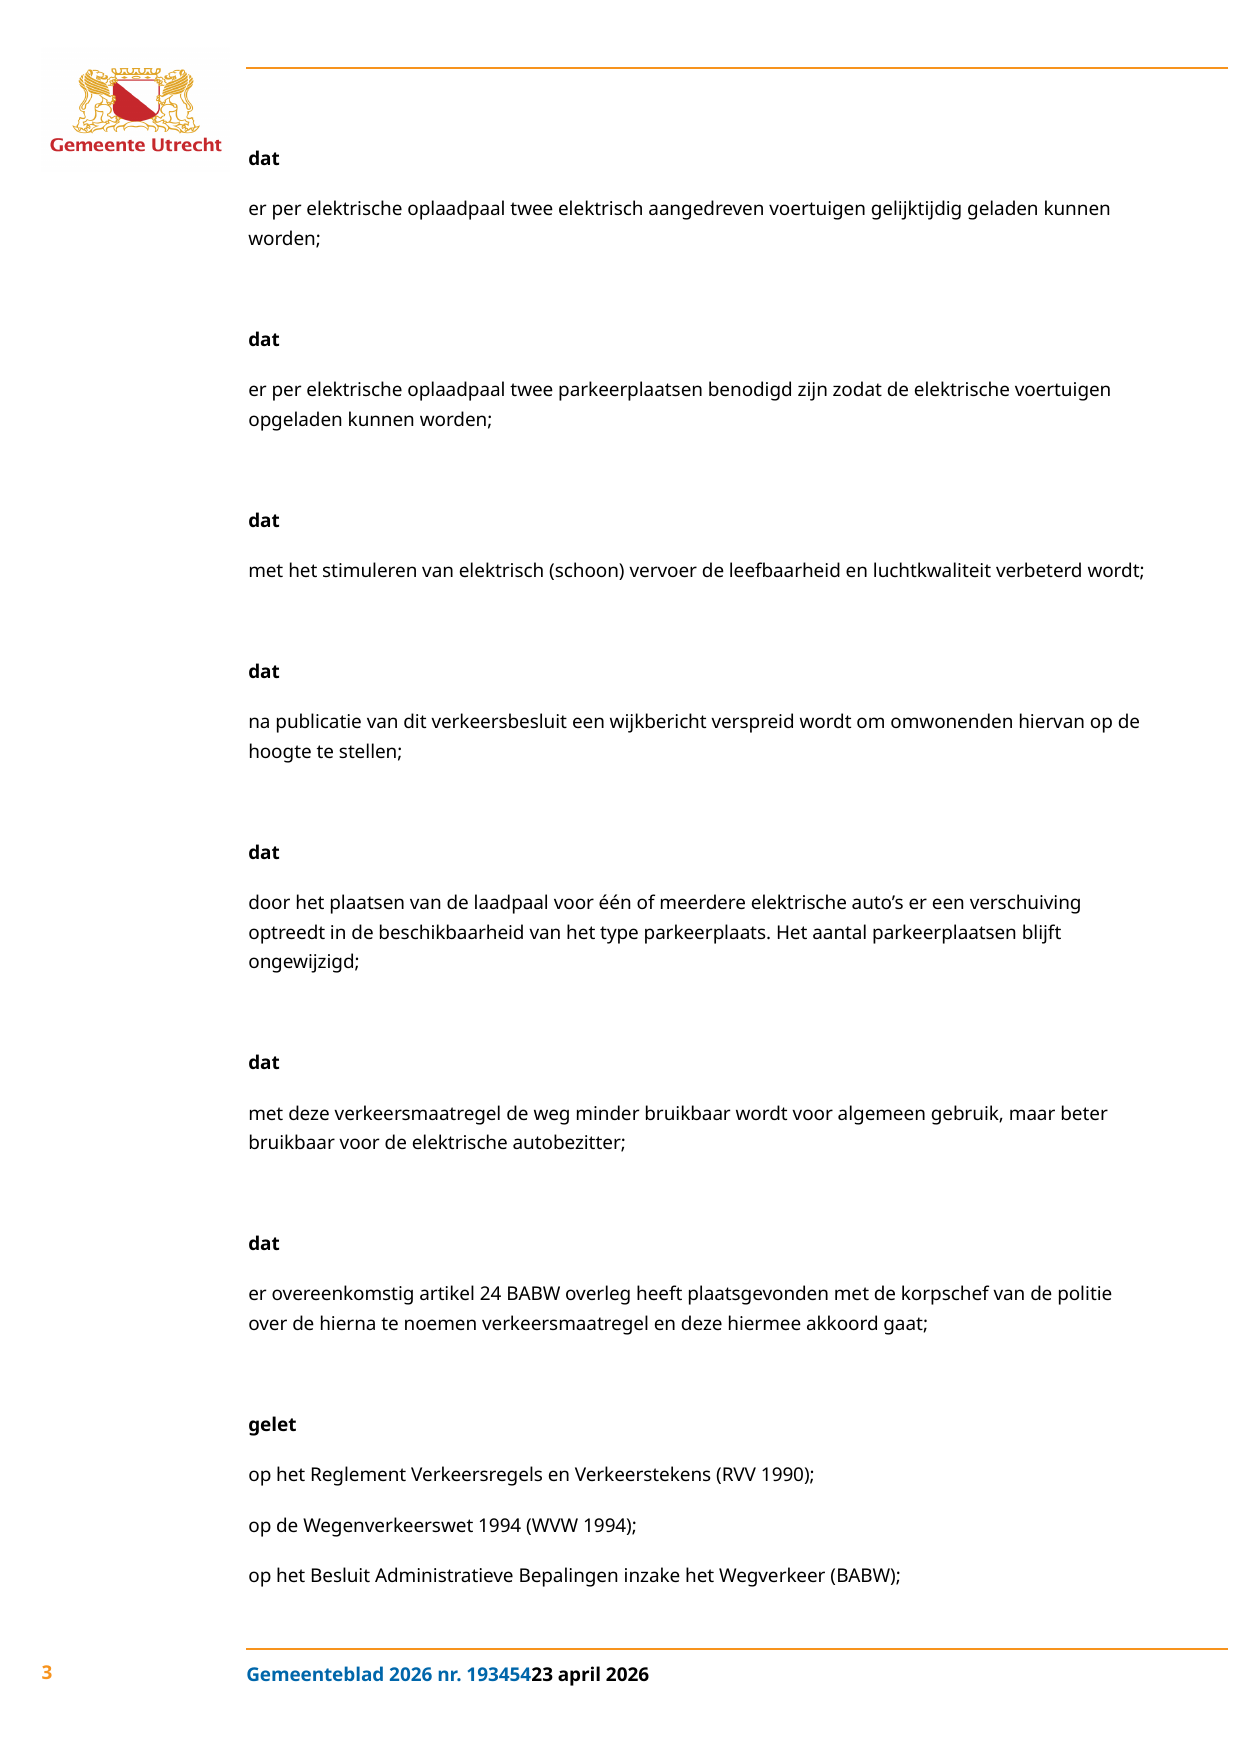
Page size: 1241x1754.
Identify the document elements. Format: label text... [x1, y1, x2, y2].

text dat [248, 507, 1152, 533]
text dat [248, 326, 1152, 352]
text op het Besluit Administratieve Bepalingen inzake het Wegverkeer (BABW); [248, 1562, 1152, 1588]
text er per elektrische oplaadpaal twee elektrisch aangedreven voertuigen gelijktijdig geladen kunnen worden; [248, 196, 1152, 251]
text dat [248, 1230, 1152, 1256]
text gelet [248, 1411, 1152, 1437]
text er overeenkomstig artikel 24 BABW overleg heeft plaatsgevonden met de korpschef van de politie over de hierna te noemen verkeersmaatregel en deze hiermee akkoord gaat; [248, 1281, 1152, 1336]
text er per elektrische oplaadpaal twee parkeerplaatsen benodigd zijn zodat de elektrische voertuigen opgeladen kunnen worden; [248, 376, 1152, 432]
text dat [248, 658, 1152, 684]
picture [41, 47, 231, 172]
text met het stimuleren van elektrisch (schoon) vervoer de leefbaarheid en luchtkwaliteit verbeterd wordt; [248, 557, 1152, 583]
text dat [248, 839, 1152, 865]
text door het plaatsen van de laadpaal voor één of meerdere elektrische auto’s er een verschuiving optreedt in de beschikbaarheid van het type parkeerplaats. Het aantal parkeerplaatsen blijft ongewijzigd; [248, 889, 1152, 974]
text met deze verkeersmaatregel de weg minder bruikbaar wordt voor algemeen gebruik, maar beter bruikbaar voor de elektrische autobezitter; [248, 1100, 1152, 1155]
text op het Reglement Verkeersregels en Verkeerstekens (RVV 1990); [248, 1461, 1152, 1487]
text dat [248, 145, 1152, 171]
text na publicatie van dit verkeersbesluit een wijkbericht verspreid wordt om omwonenden hiervan op de hoogte te stellen; [248, 708, 1152, 764]
text op de Wegenverkeerswet 1994 (WVW 1994); [248, 1512, 1152, 1538]
text dat [248, 1049, 1152, 1075]
